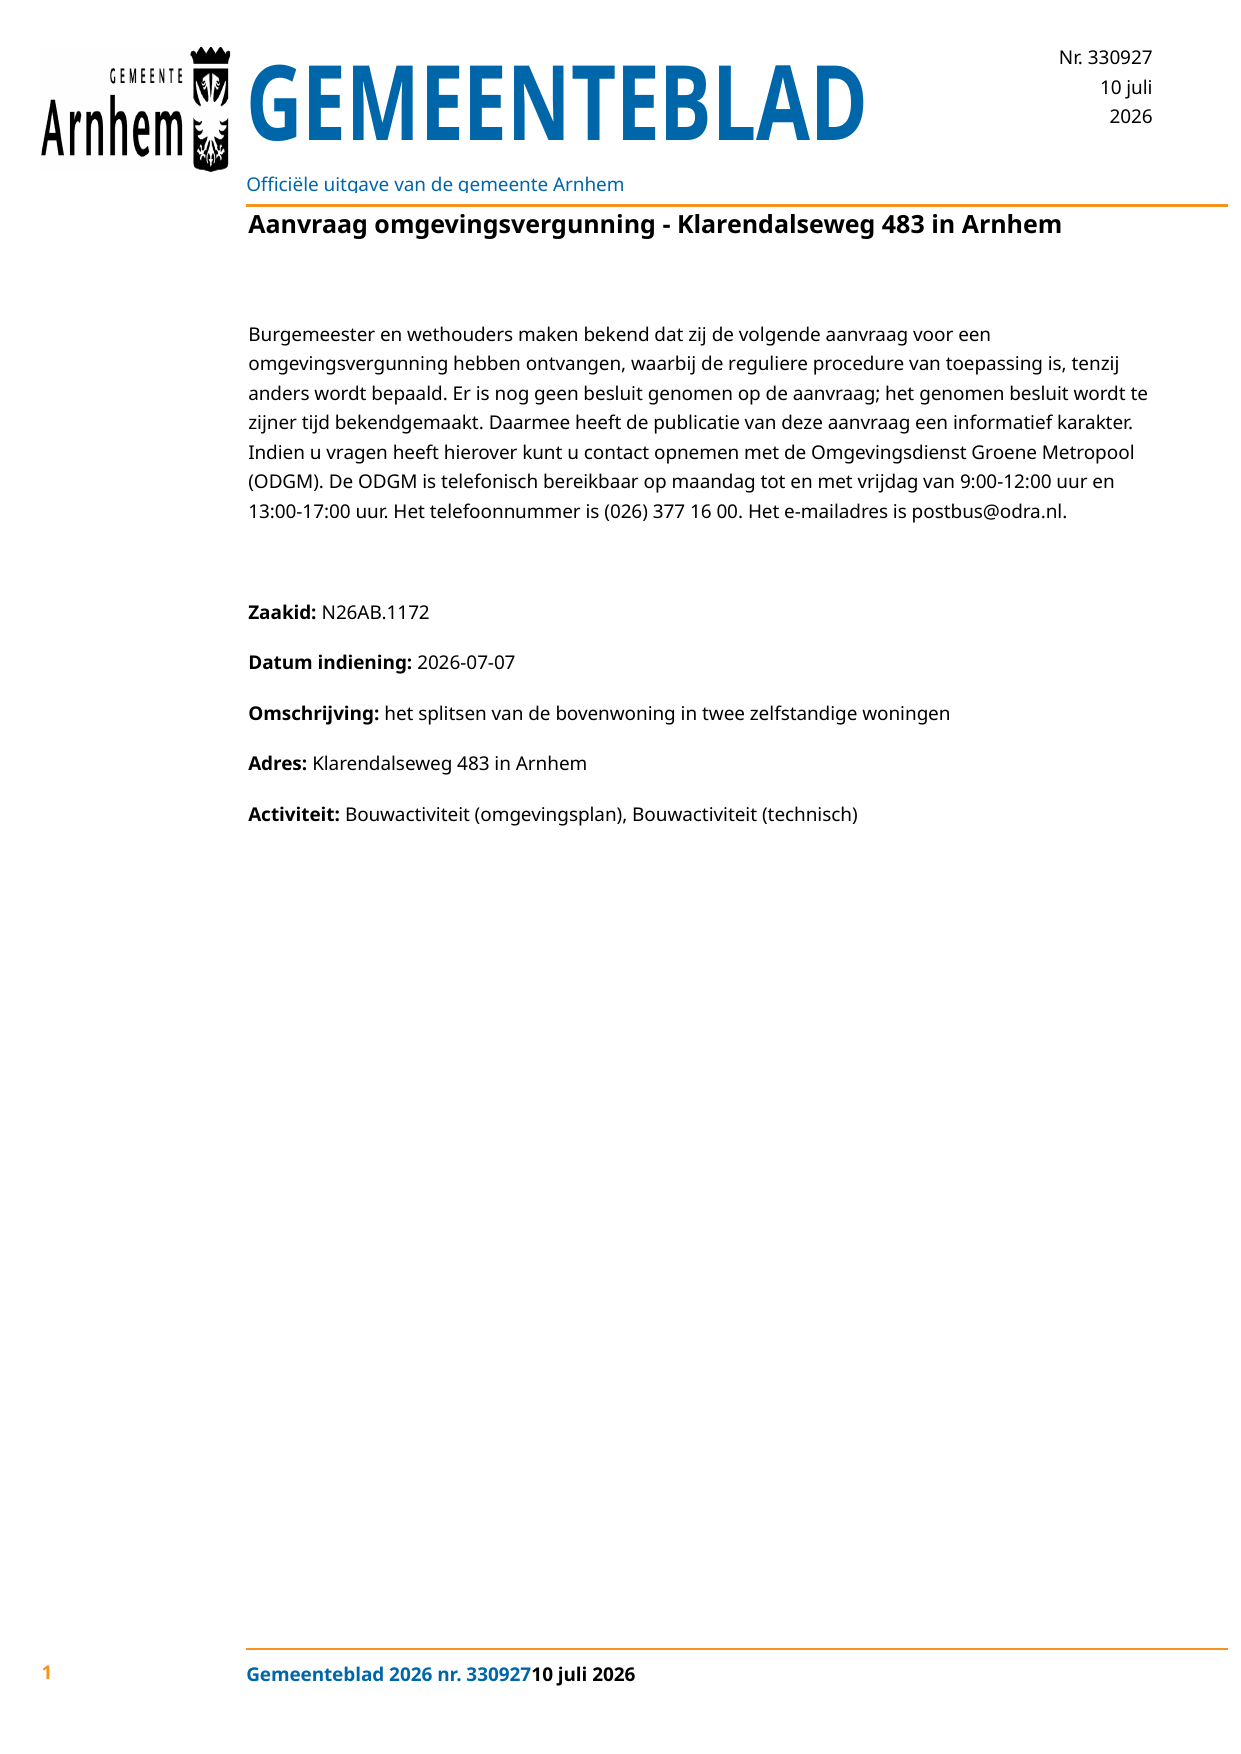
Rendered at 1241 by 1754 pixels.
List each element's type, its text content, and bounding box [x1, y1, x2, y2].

text Datum indiening: 2026-07-07 [248, 649, 1152, 675]
text Aanvraag omgevingsvergunning - Klarendalseweg 483 in Arnhem [248, 207, 1152, 241]
text Adres: Klarendalseweg 483 in Arnhem [248, 750, 1152, 776]
text Omschrijving: het splitsen van de bovenwoning in twee zelfstandige woningen [248, 700, 1152, 726]
picture [41, 47, 231, 172]
text Activiteit: Bouwactiviteit (omgevingsplan), Bouwactiviteit (technisch) [248, 801, 1152, 826]
text Zaakid: N26AB.1172 [248, 599, 1152, 625]
text Burgemeester en wethouders maken bekend dat zij de volgende aanvraag voor een omgevingsvergunning hebben ontvangen, waarbij de reguliere procedure van toepassing is, tenzij anders wordt bepaald. Er is nog geen besluit genomen op de aanvraag; het genomen besluit wordt te zijner tijd bekendgemaakt. Daarmee heeft de publicatie van deze aanvraag een informatief karakter. Indien u vragen heeft hierover kunt u contact opnemen met de Omgevingsdienst Groene Metropool (ODGM). De ODGM is telefonisch bereikbaar op maandag tot en met vrijdag van 9:00-12:00 uur en 13:00-17:00 uur. Het telefoonnummer is (026) 377 16 00. Het e-mailadres is postbus@odra.nl. [248, 321, 1152, 524]
